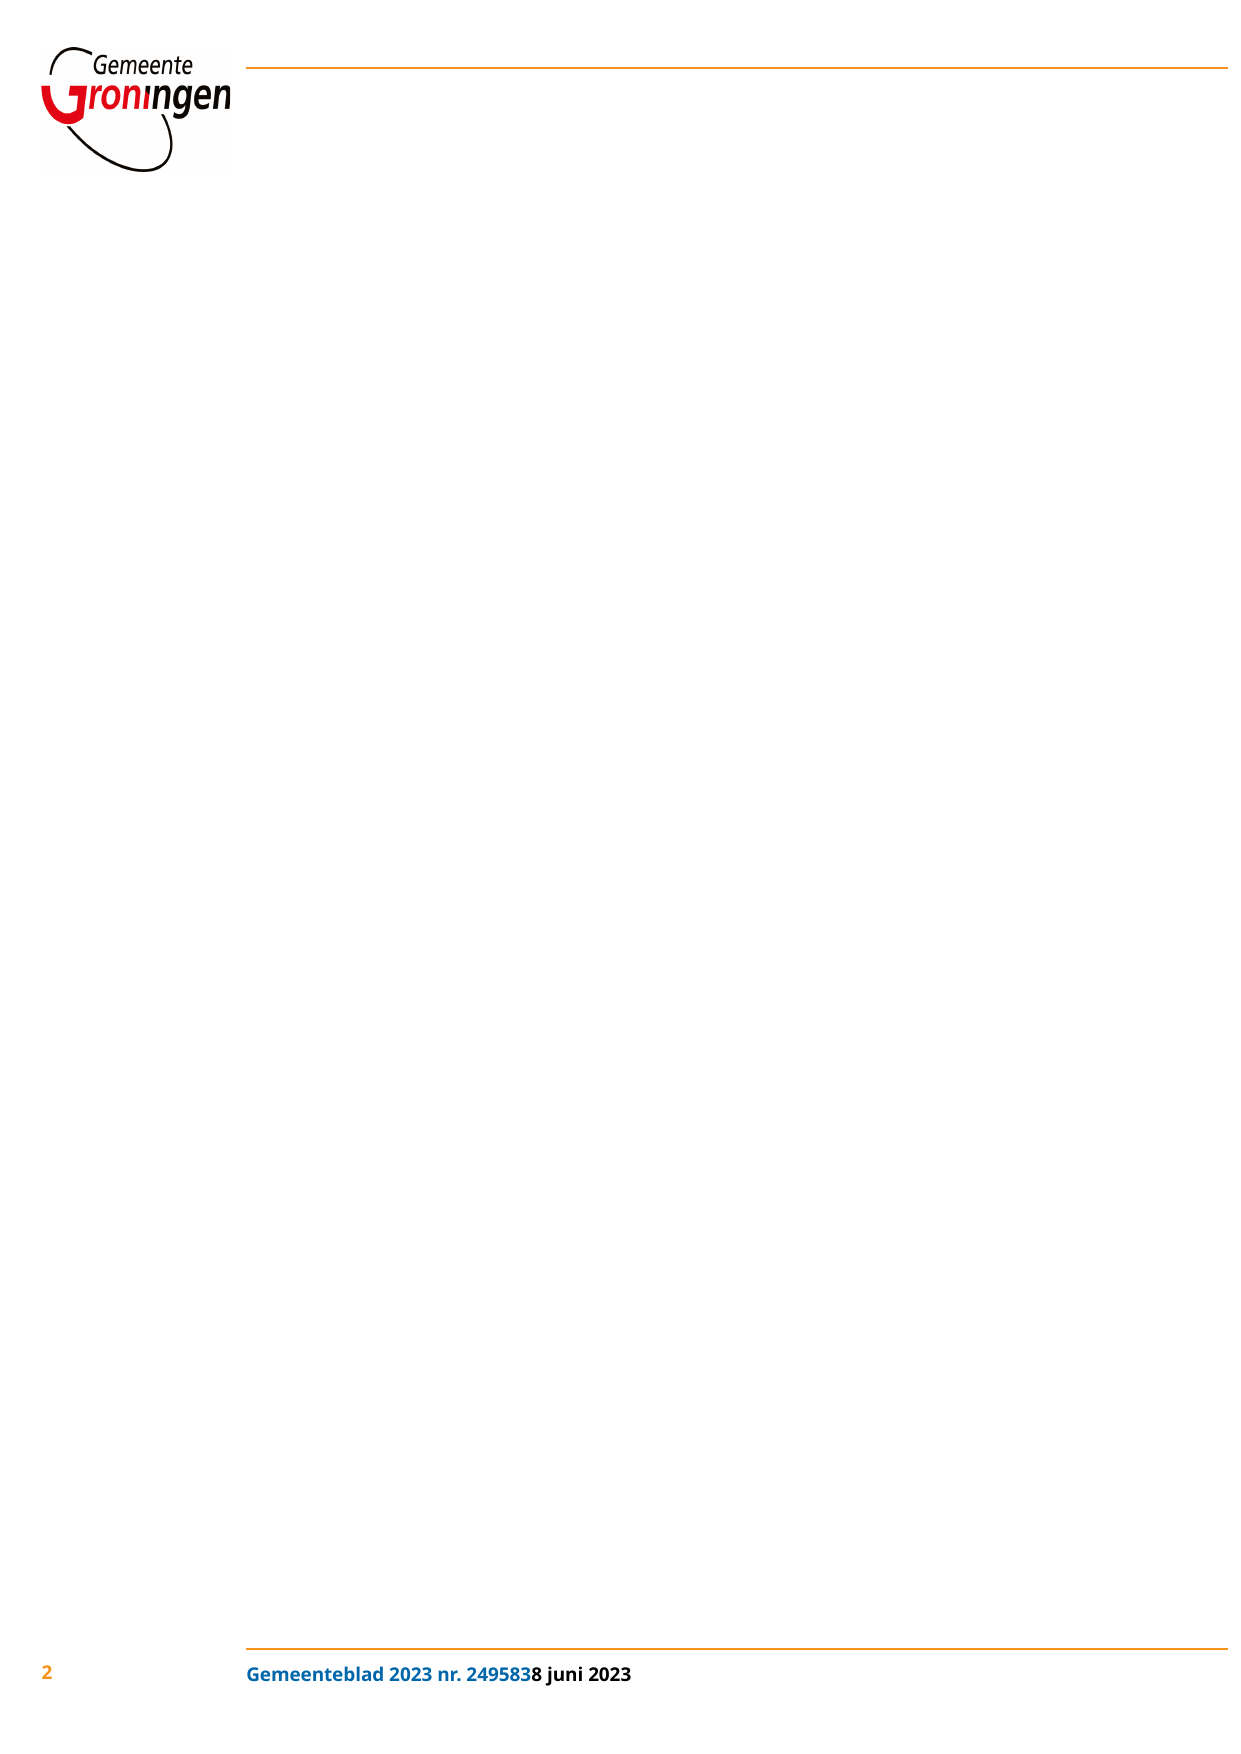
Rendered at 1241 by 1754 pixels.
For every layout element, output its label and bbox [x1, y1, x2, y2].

picture [41, 47, 231, 172]
